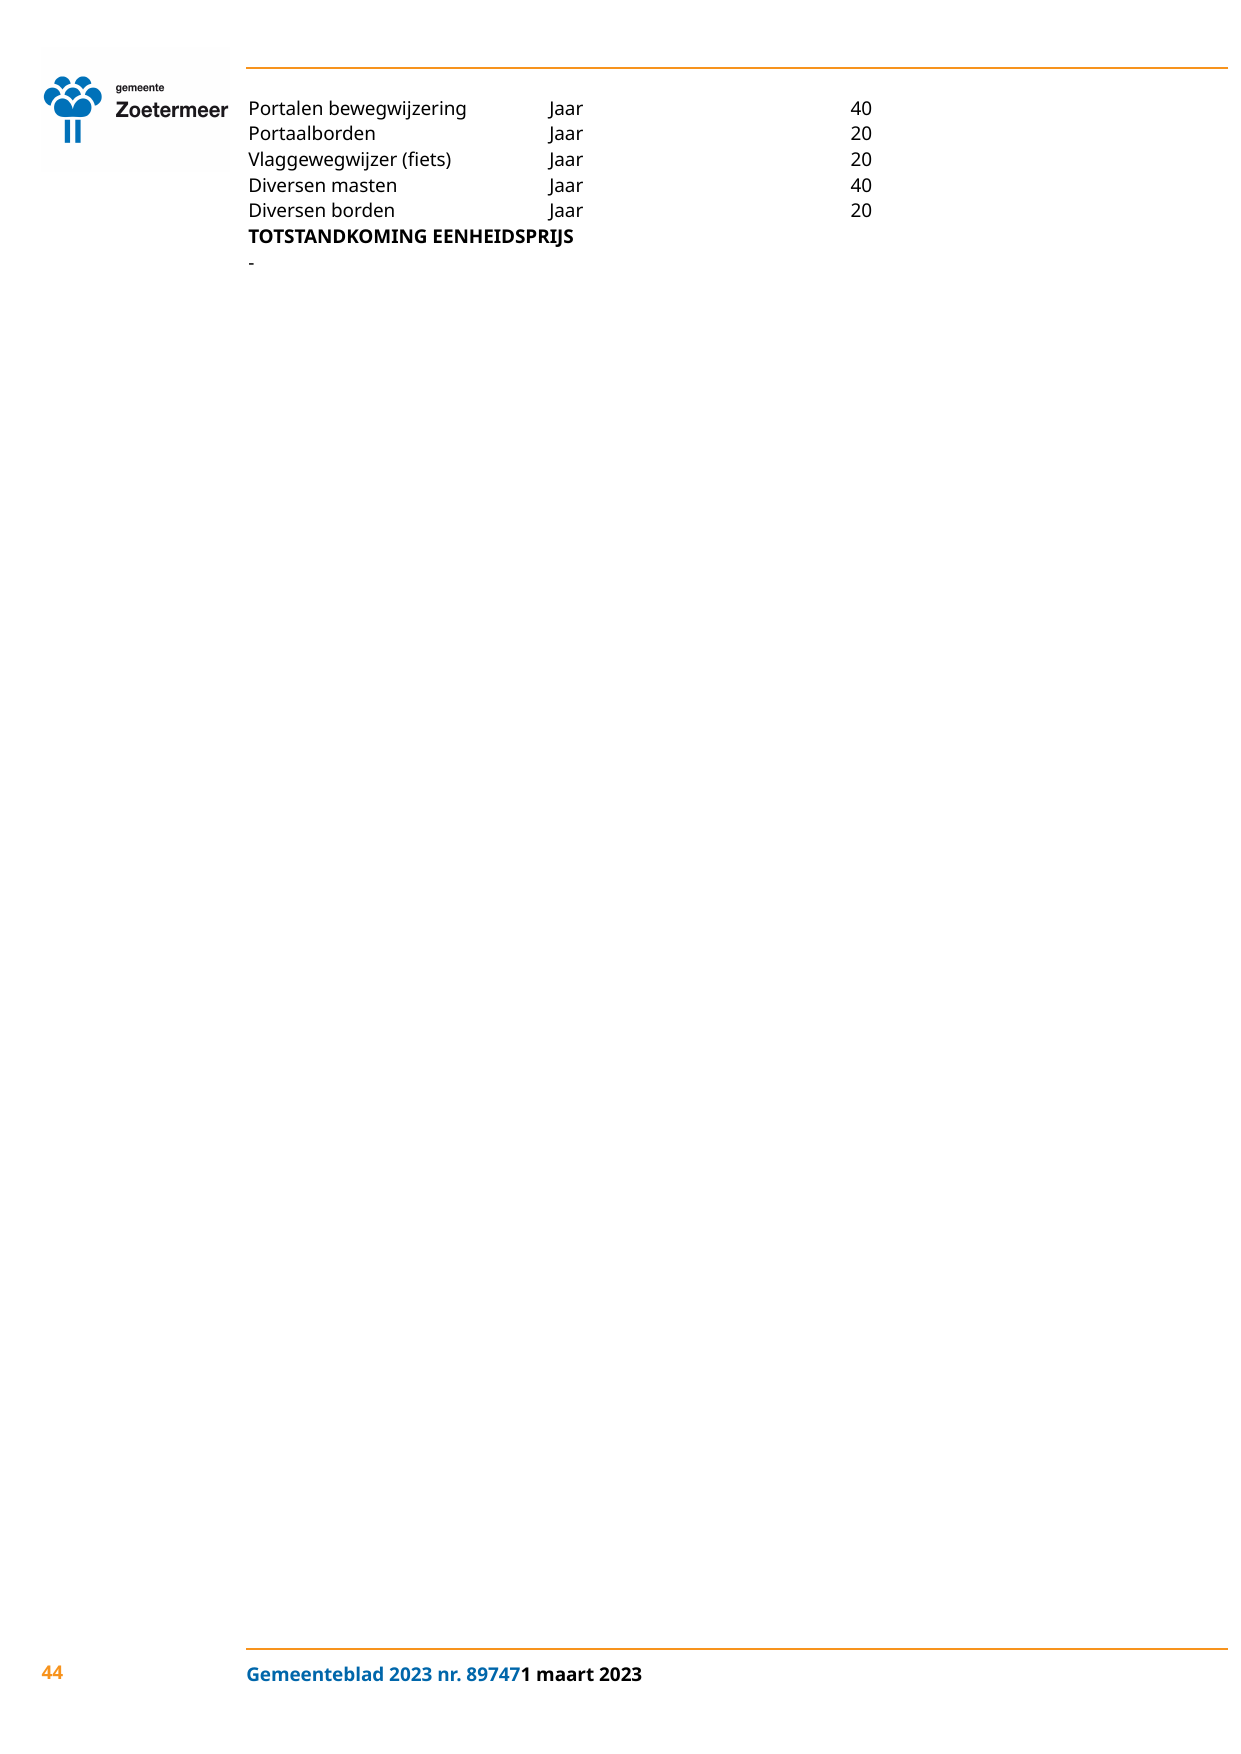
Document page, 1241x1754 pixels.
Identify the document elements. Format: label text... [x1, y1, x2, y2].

table_cell Jaar [549, 172, 850, 198]
table_cell Portalen bewegwijzering [248, 95, 549, 121]
table_cell Jaar [549, 146, 850, 172]
table_cell 40 [850, 95, 1152, 121]
table_cell Jaar [549, 198, 850, 223]
table_cell Vlaggewegwijzer (fiets) [248, 146, 549, 172]
table_cell 20 [850, 121, 1152, 146]
table_cell 40 [850, 172, 1152, 198]
table_cell Diversen borden [248, 198, 549, 223]
table_cell Jaar [549, 95, 850, 121]
table_cell 20 [850, 198, 1152, 223]
table_cell Diversen masten [248, 172, 549, 198]
table_cell Portaalborden [248, 121, 549, 146]
table_cell Jaar [549, 121, 850, 146]
table_cell TOTSTANDKOMING EENHEIDSPRIJS [248, 224, 1152, 249]
table_cell 20 [850, 146, 1152, 172]
table_cell [248, 249, 1152, 275]
picture [41, 47, 231, 172]
